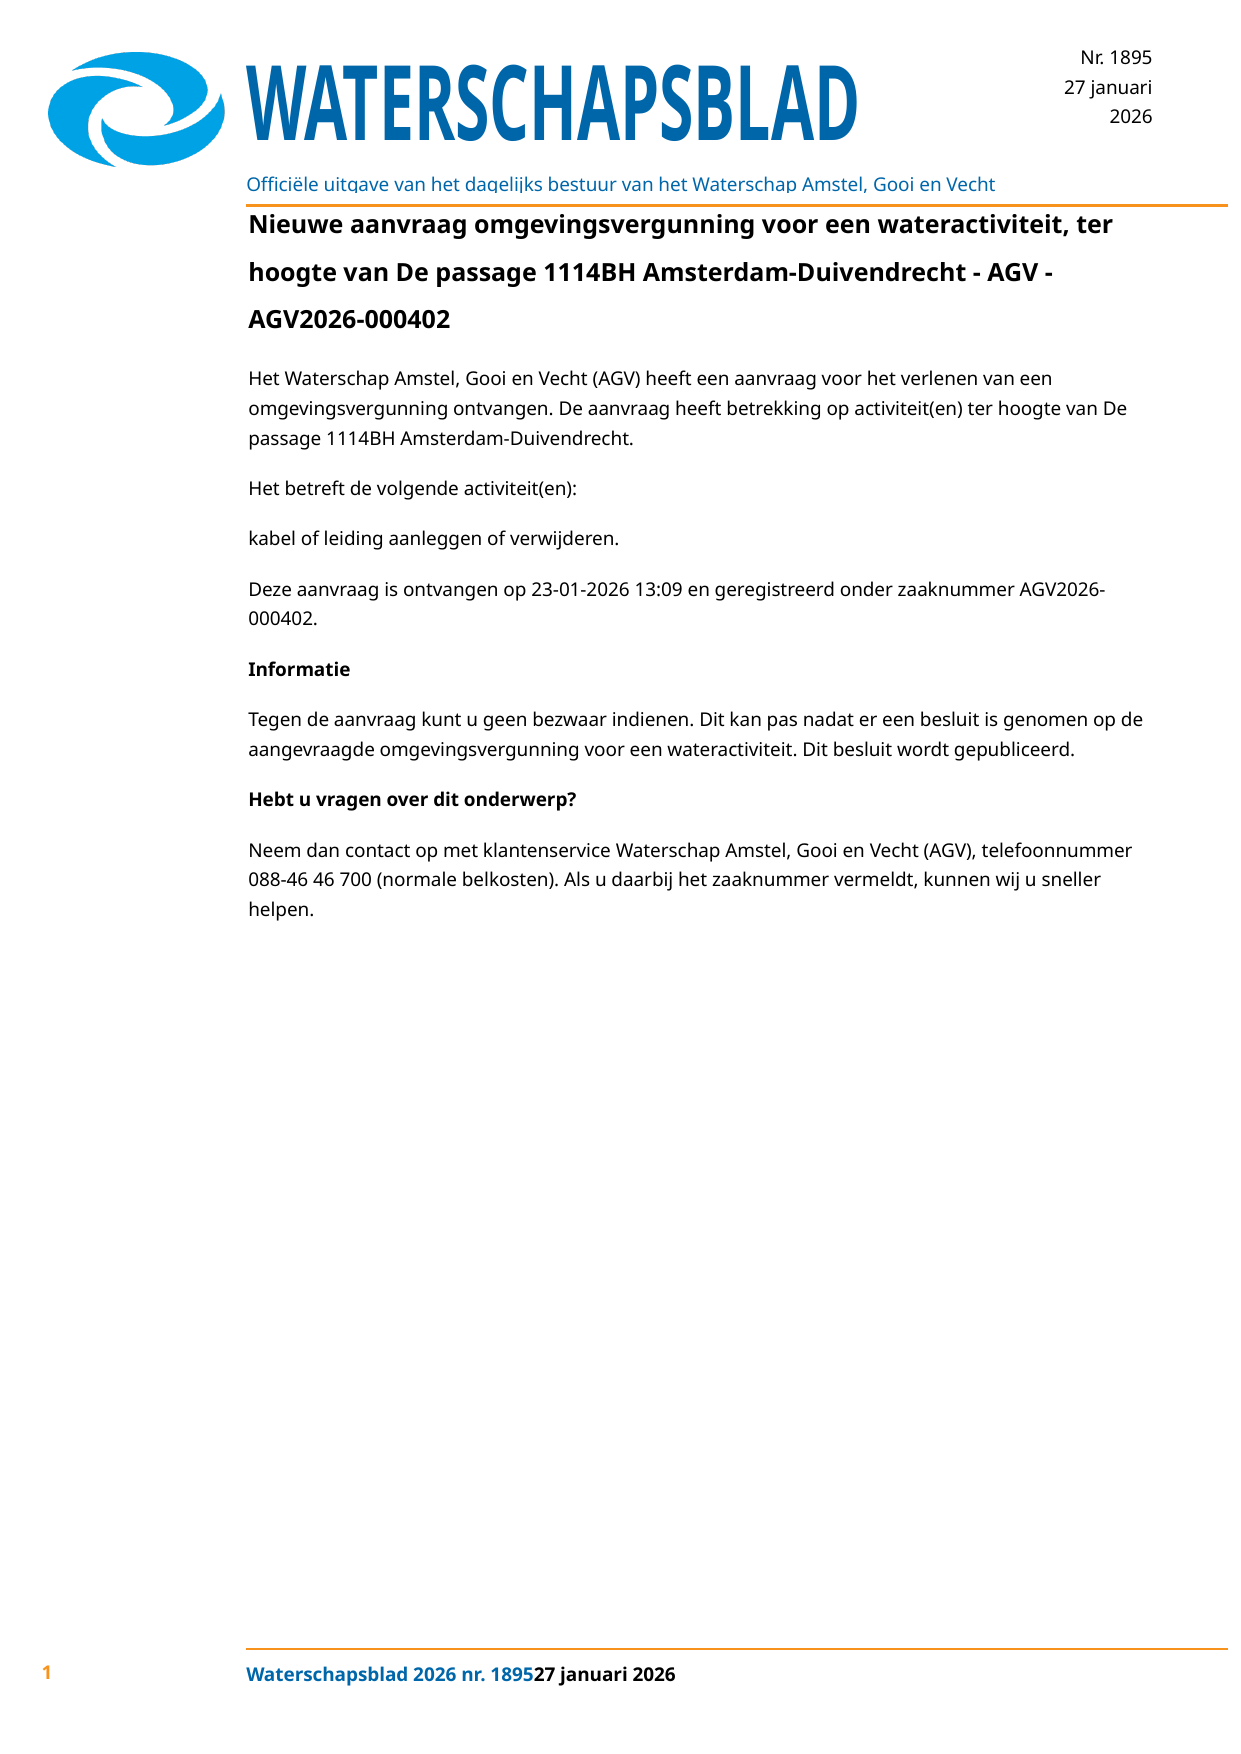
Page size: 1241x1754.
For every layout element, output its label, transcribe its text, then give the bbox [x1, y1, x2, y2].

text Hebt u vragen over dit onderwerp? [248, 786, 1152, 812]
text kabel of leiding aanleggen of verwijderen. [248, 526, 1152, 551]
text Het betreft de volgende activiteit(en): [248, 475, 1152, 501]
text Het Waterschap Amstel, Gooi en Vecht (AGV) heeft een aanvraag voor het verlenen van een omgevingsvergunning ontvangen. De aanvraag heeft betrekking op activiteit(en) ter hoogte van De passage 1114BH Amsterdam-Duivendrecht. [248, 366, 1152, 450]
text Tegen de aanvraag kunt u geen bezwaar indienen. Dit kan pas nadat er een besluit is genomen op de aangevraagde omgevingsvergunning voor een wateractiviteit. Dit besluit wordt gepubliceerd. [248, 706, 1152, 762]
picture [41, 47, 231, 172]
text Nieuwe aanvraag omgevingsvergunning voor een wateractiviteit, ter hoogte van De passage 1114BH Amsterdam-Duivendrecht - AGV - AGV2026-000402 [248, 207, 1152, 336]
text Deze aanvraag is ontvangen op 23-01-2026 13:09 en geregistreerd onder zaaknummer AGV2026-000402. [248, 576, 1152, 631]
text Neem dan contact op met klantenservice Waterschap Amstel, Gooi en Vecht (AGV), telefoonnummer 088-46 46 700 (normale belkosten). Als u daarbij het zaaknummer vermeldt, kunnen wij u sneller helpen. [248, 837, 1152, 922]
text Informatie [248, 656, 1152, 682]
